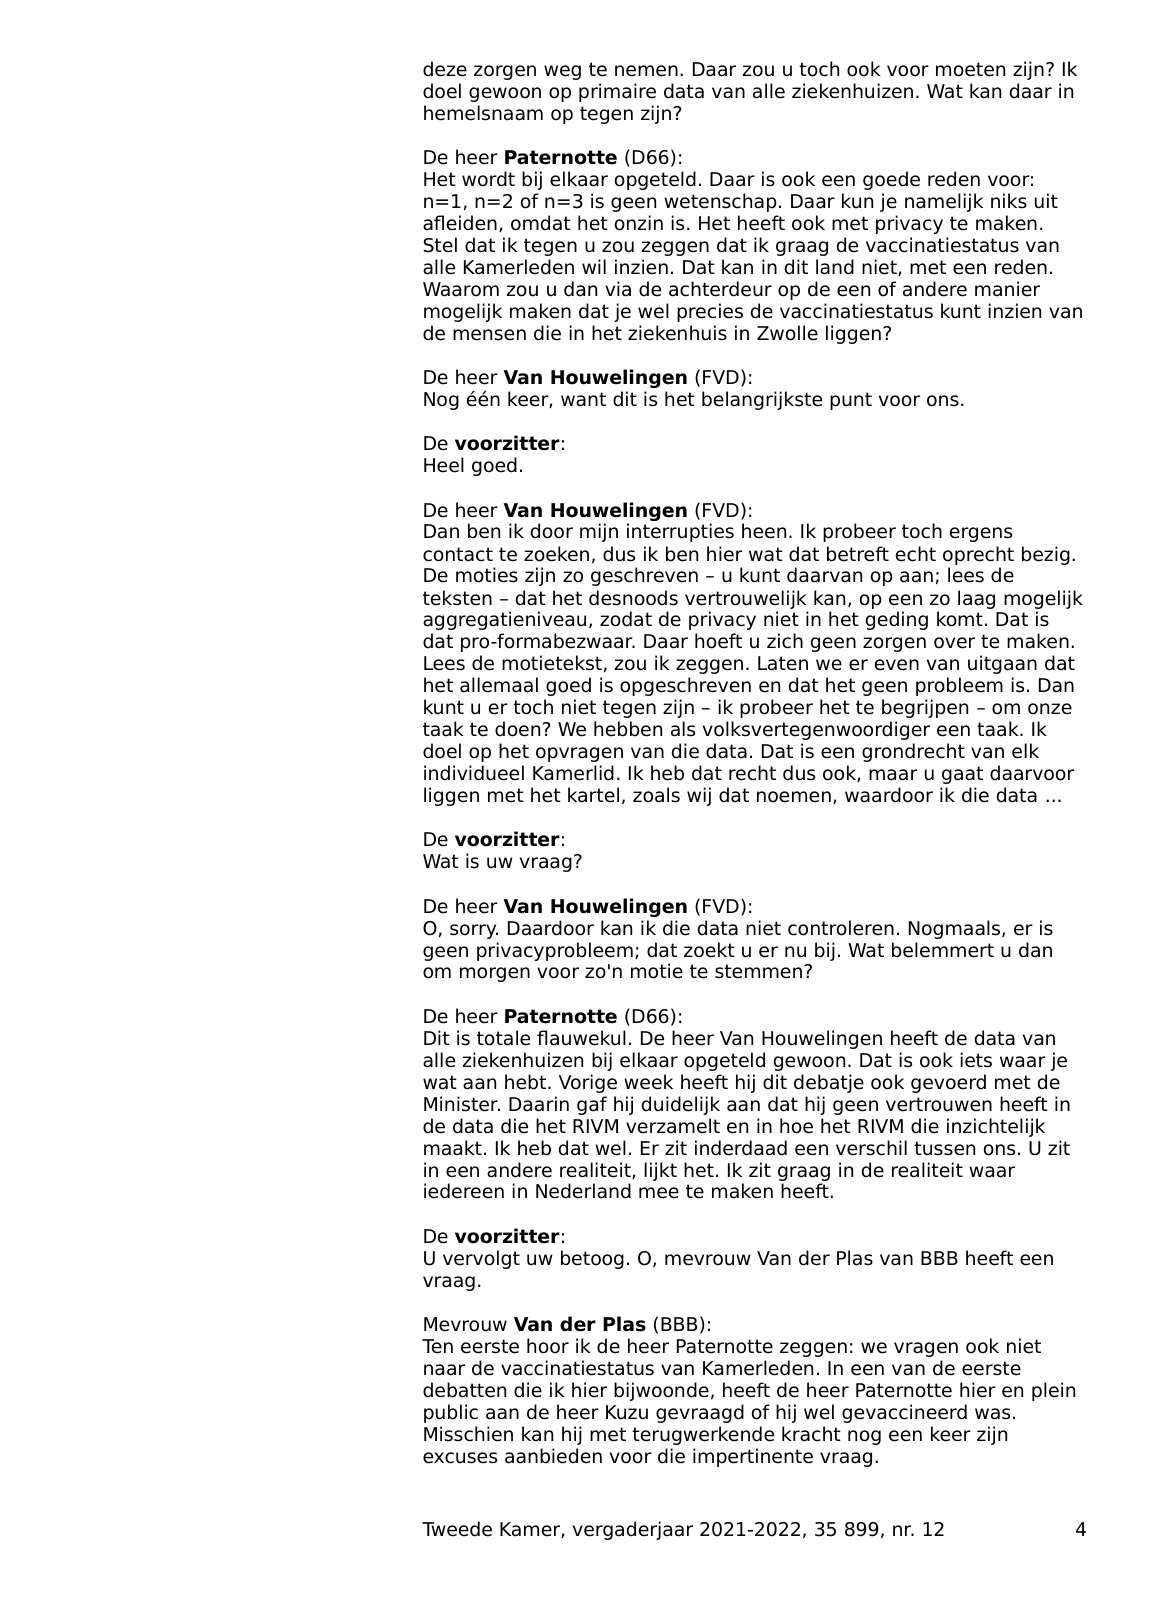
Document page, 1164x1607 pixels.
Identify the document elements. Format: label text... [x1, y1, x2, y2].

text De heer Van Houwelingen (FVD): [422, 896, 1087, 917]
text De heer Paternotte (D66): [422, 147, 1087, 169]
text Heel goed. [422, 455, 1087, 477]
text Nog één keer, want dit is het belangrijkste punt voor ons. [422, 389, 1087, 411]
text De heer Paternotte (D66): [422, 1006, 1087, 1028]
text De heer Van Houwelingen (FVD): [422, 499, 1087, 521]
text Mevrouw Van der Plas (BBB): [422, 1314, 1087, 1336]
text De voorzitter: [422, 1226, 1087, 1248]
text Het wordt bij elkaar opgeteld. Daar is ook een goede reden voor: n=1, n=2 of n=3 is geen wetenschap. Daar kun je namelijk niks uit afleiden, omdat het onzin is. Het heeft ook met privacy te maken. Stel dat ik tegen u zou zeggen dat ik graag de vaccinatiestatus van alle Kamerleden wil inzien. Dat kan in dit land niet, met een reden. Waarom zou u dan via de achterdeur op de een of andere manier mogelijk maken dat je wel precies de vaccinatiestatus kunt inzien van de mensen die in het ziekenhuis in Zwolle liggen? [422, 169, 1087, 345]
text deze zorgen weg te nemen. Daar zou u toch ook voor moeten zijn? Ik doel gewoon op primaire data van alle ziekenhuizen. Wat kan daar in hemelsnaam op tegen zijn? [422, 59, 1087, 125]
text De voorzitter: [422, 829, 1087, 851]
text Ten eerste hoor ik de heer Paternotte zeggen: we vragen ook niet naar de vaccinatiestatus van Kamerleden. In een van de eerste debatten die ik hier bijwoonde, heeft de heer Paternotte hier en plein public aan de heer Kuzu gevraagd of hij wel gevaccineerd was. Misschien kan hij met terugwerkende kracht nog een keer zijn excuses aanbieden voor die impertinente vraag. [422, 1336, 1087, 1468]
text De heer Van Houwelingen (FVD): [422, 367, 1087, 389]
text Dit is totale flauwekul. De heer Van Houwelingen heeft de data van alle ziekenhuizen bij elkaar opgeteld gewoon. Dat is ook iets waar je wat aan hebt. Vorige week heeft hij dit debatje ook gevoerd met de Minister. Daarin gaf hij duidelijk aan dat hij geen vertrouwen heeft in de data die het RIVM verzamelt en in hoe het RIVM die inzichtelijk maakt. Ik heb dat wel. Er zit inderdaad een verschil tussen ons. U zit in een andere realiteit, lijkt het. Ik zit graag in de realiteit waar iedereen in Nederland mee te maken heeft. [422, 1028, 1087, 1203]
text U vervolgt uw betoog. O, mevrouw Van der Plas van BBB heeft een vraag. [422, 1248, 1087, 1292]
text Wat is uw vraag? [422, 851, 1087, 873]
text Dan ben ik door mijn interrupties heen. Ik probeer toch ergens contact te zoeken, dus ik ben hier wat dat betreft echt oprecht bezig. De moties zijn zo geschreven – u kunt daarvan op aan; lees de teksten – dat het desnoods vertrouwelijk kan, op een zo laag mogelijk aggregatieniveau, zodat de privacy niet in het geding komt. Dat is dat pro-formabezwaar. Daar hoeft u zich geen zorgen over te maken. Lees de motietekst, zou ik zeggen. Laten we er even van uitgaan dat het allemaal goed is opgeschreven en dat het geen probleem is. Dan kunt u er toch niet tegen zijn – ik probeer het te begrijpen – om onze taak te doen? We hebben als volksvertegenwoordiger een taak. Ik doel op het opvragen van die data. Dat is een grondrecht van elk individueel Kamerlid. Ik heb dat recht dus ook, maar u gaat daarvoor liggen met het kartel, zoals wij dat noemen, waardoor ik die data ... [422, 521, 1087, 807]
text O, sorry. Daardoor kan ik die data niet controleren. Nogmaals, er is geen privacyprobleem; dat zoekt u er nu bij. Wat belemmert u dan om morgen voor zo'n motie te stemmen? [422, 917, 1087, 983]
text De voorzitter: [422, 433, 1087, 455]
